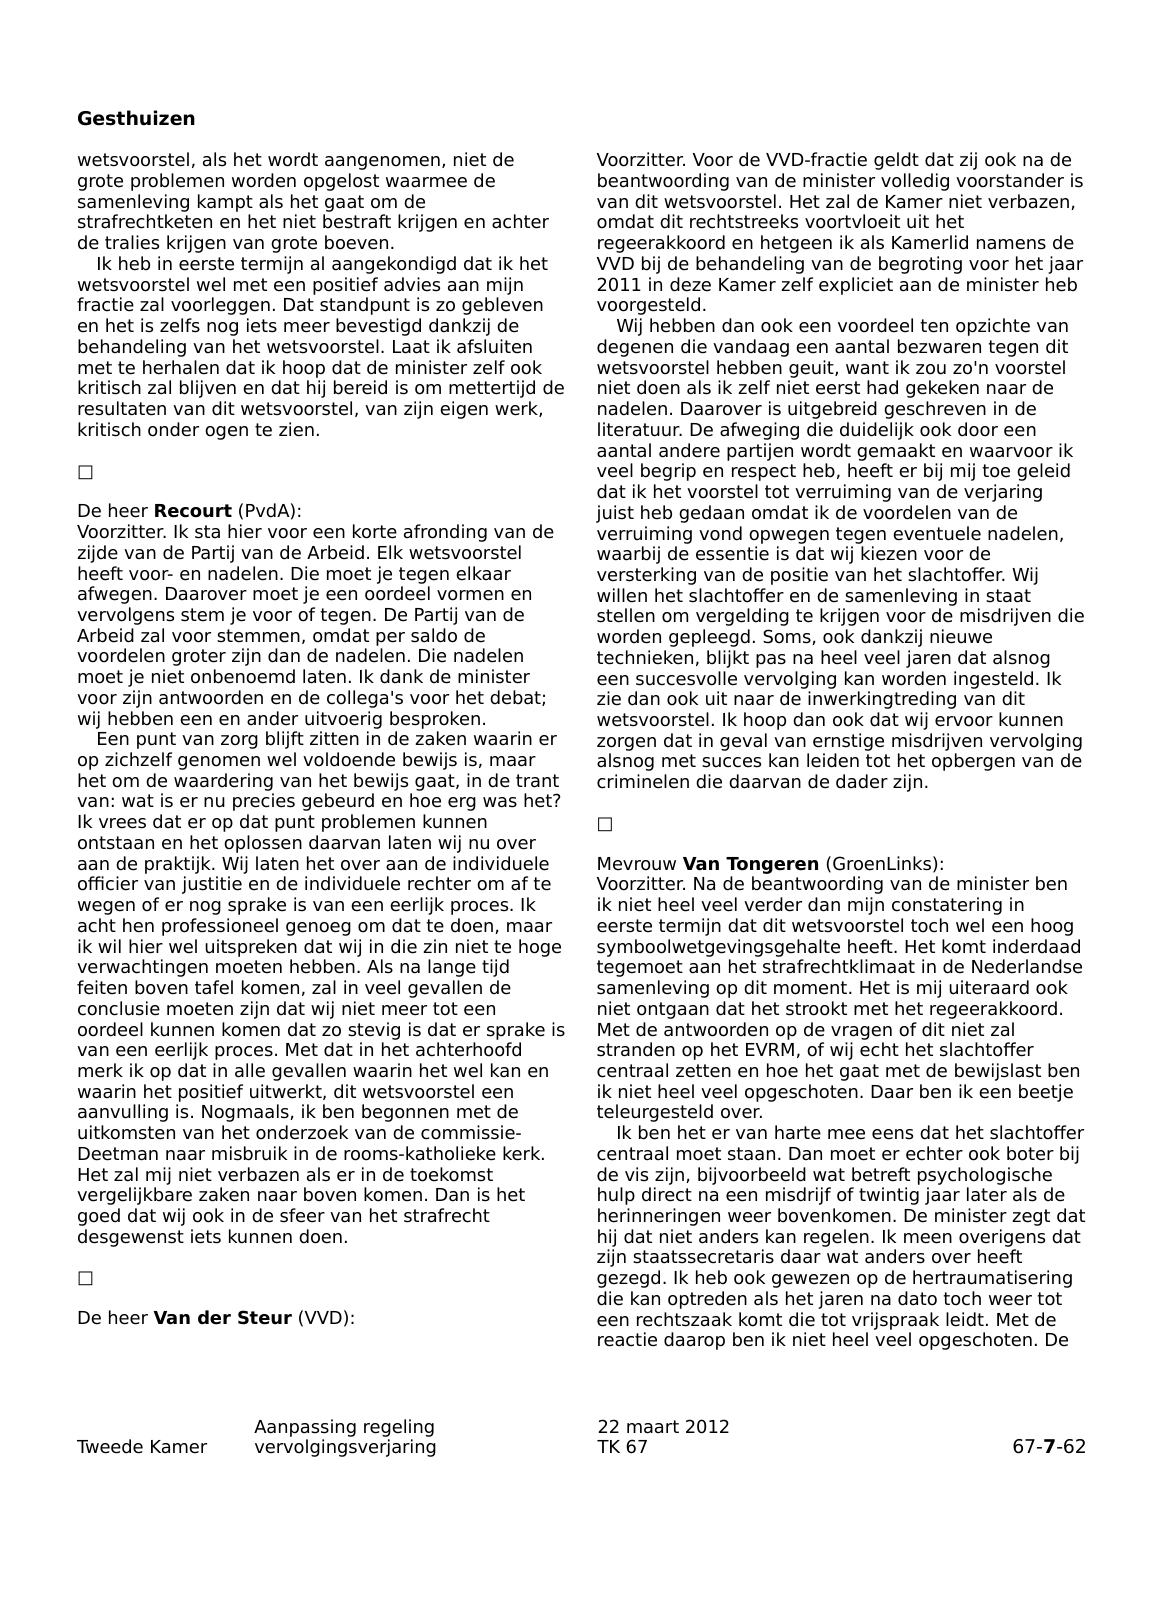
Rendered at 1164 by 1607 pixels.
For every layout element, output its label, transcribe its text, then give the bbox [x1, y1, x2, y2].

text □ [77, 460, 567, 481]
text Een punt van zorg blijft zitten in de zaken waarin er op zichzelf genomen wel voldoende bewijs is, maar het om de waardering van het bewijs gaat, in de trant van: wat is er nu precies gebeurd en hoe erg was het? Ik vrees dat er op dat punt problemen kunnen ontstaan en het oplossen daarvan laten wij nu over aan de praktijk. Wij laten het over aan de individuele officier van justitie en de individuele rechter om af te wegen of er nog sprake is van een eerlijk proces. Ik acht hen professioneel genoeg om dat te doen, maar ik wil hier wel uitspreken dat wij in die zin niet te hoge verwachtingen moeten hebben. Als na lange tijd feiten boven tafel komen, zal in veel gevallen de conclusie moeten zijn dat wij niet meer tot een oordeel kunnen komen dat zo stevig is dat er sprake is van een eerlijk proces. Met dat in het achterhoofd merk ik op dat in alle gevallen waarin het wel kan en waarin het positief uitwerkt, dit wetsvoorstel een aanvulling is. Nogmaals, ik ben begonnen met de uitkomsten van het onderzoek van de commissie-Deetman naar misbruik in de rooms-katholieke kerk. Het zal mij niet verbazen als er in de toekomst vergelijkbare zaken naar boven komen. Dan is het goed dat wij ook in de sfeer van het strafrecht desgewenst iets kunnen doen. [77, 729, 567, 1247]
text Voorzitter. Ik sta hier voor een korte afronding van de zijde van de Partij van de Arbeid. Elk wetsvoorstel heeft voor- en nadelen. Die moet je tegen elkaar afwegen. Daarover moet je een oordeel vormen en vervolgens stem je voor of tegen. De Partij van de Arbeid zal voor stemmen, omdat per saldo de voordelen groter zijn dan de nadelen. Die nadelen moet je niet onbenoemd laten. Ik dank de minister voor zijn antwoorden en de collega's voor het debat; wij hebben een en ander uitvoerig besproken. [77, 522, 567, 729]
text De heer Van der Steur (VVD): [77, 1308, 567, 1329]
text Voorzitter. Voor de VVD-fractie geldt dat zij ook na de beantwoording van de minister volledig voorstander is van dit wetsvoorstel. Het zal de Kamer niet verbazen, omdat dit rechtstreeks voortvloeit uit het regeerakkoord en hetgeen ik als Kamerlid namens de VVD bij de behandeling van de begroting voor het jaar 2011 in deze Kamer zelf expliciet aan de minister heb voorgesteld. [596, 150, 1087, 316]
text Voorzitter. Na de beantwoording van de minister ben ik niet heel veel verder dan mijn constatering in eerste termijn dat dit wetsvoorstel toch wel een hoog symboolwetgevingsgehalte heeft. Het komt inderdaad tegemoet aan het strafrechtklimaat in de Nederlandse samenleving op dit moment. Het is mij uiteraard ook niet ontgaan dat het strookt met het regeerakkoord. Met de antwoorden op de vragen of dit niet zal stranden op het EVRM, of wij echt het slachtoffer centraal zetten en hoe het gaat met de bewijslast ben ik niet heel veel opgeschoten. Daar ben ik een beetje teleurgesteld over. [596, 874, 1087, 1123]
text Ik ben het er van harte mee eens dat het slachtoffer centraal moet staan. Dan moet er echter ook boter bij de vis zijn, bijvoorbeeld wat betreft psychologische hulp direct na een misdrijf of twintig jaar later als de herinneringen weer bovenkomen. De minister zegt dat hij dat niet anders kan regelen. Ik meen overigens dat zijn staatssecretaris daar wat anders over heeft gezegd. Ik heb ook gewezen op de hertraumatisering die kan optreden als het jaren na dato toch weer tot een rechtszaak komt die tot vrijspraak leidt. Met de reactie daarop ben ik niet heel veel opgeschoten. De [596, 1123, 1087, 1351]
text □ [596, 813, 1087, 833]
text wetsvoorstel, als het wordt aangenomen, niet de grote problemen worden opgelost waarmee de samenleving kampt als het gaat om de strafrechtketen en het niet bestraft krijgen en achter de tralies krijgen van grote boeven. [77, 150, 567, 254]
text Wij hebben dan ook een voordeel ten opzichte van degenen die vandaag een aantal bezwaren tegen dit wetsvoorstel hebben geuit, want ik zou zo'n voorstel niet doen als ik zelf niet eerst had gekeken naar de nadelen. Daarover is uitgebreid geschreven in de literatuur. De afweging die duidelijk ook door een aantal andere partijen wordt gemaakt en waarvoor ik veel begrip en respect heb, heeft er bij mij toe geleid dat ik het voorstel tot verruiming van de verjaring juist heb gedaan omdat ik de voordelen van de verruiming vond opwegen tegen eventuele nadelen, waarbij de essentie is dat wij kiezen voor de versterking van de positie van het slachtoffer. Wij willen het slachtoffer en de samenleving in staat stellen om vergelding te krijgen voor de misdrijven die worden gepleegd. Soms, ook dankzij nieuwe technieken, blijkt pas na heel veel jaren dat alsnog een succesvolle vervolging kan worden ingesteld. Ik zie dan ook uit naar de inwerkingtreding van dit wetsvoorstel. Ik hoop dan ook dat wij ervoor kunnen zorgen dat in geval van ernstige misdrijven vervolging alsnog met succes kan leiden tot het opbergen van de criminelen die daarvan de dader zijn. [596, 316, 1087, 793]
text Mevrouw Van Tongeren (GroenLinks): [596, 853, 1087, 874]
text □ [77, 1267, 567, 1288]
text De heer Recourt (PvdA): [77, 501, 567, 522]
text Ik heb in eerste termijn al aangekondigd dat ik het wetsvoorstel wel met een positief advies aan mijn fractie zal voorleggen. Dat standpunt is zo gebleven en het is zelfs nog iets meer bevestigd dankzij de behandeling van het wetsvoorstel. Laat ik afsluiten met te herhalen dat ik hoop dat de minister zelf ook kritisch zal blijven en dat hij bereid is om mettertijd de resultaten van dit wetsvoorstel, van zijn eigen werk, kritisch onder ogen te zien. [77, 254, 567, 440]
